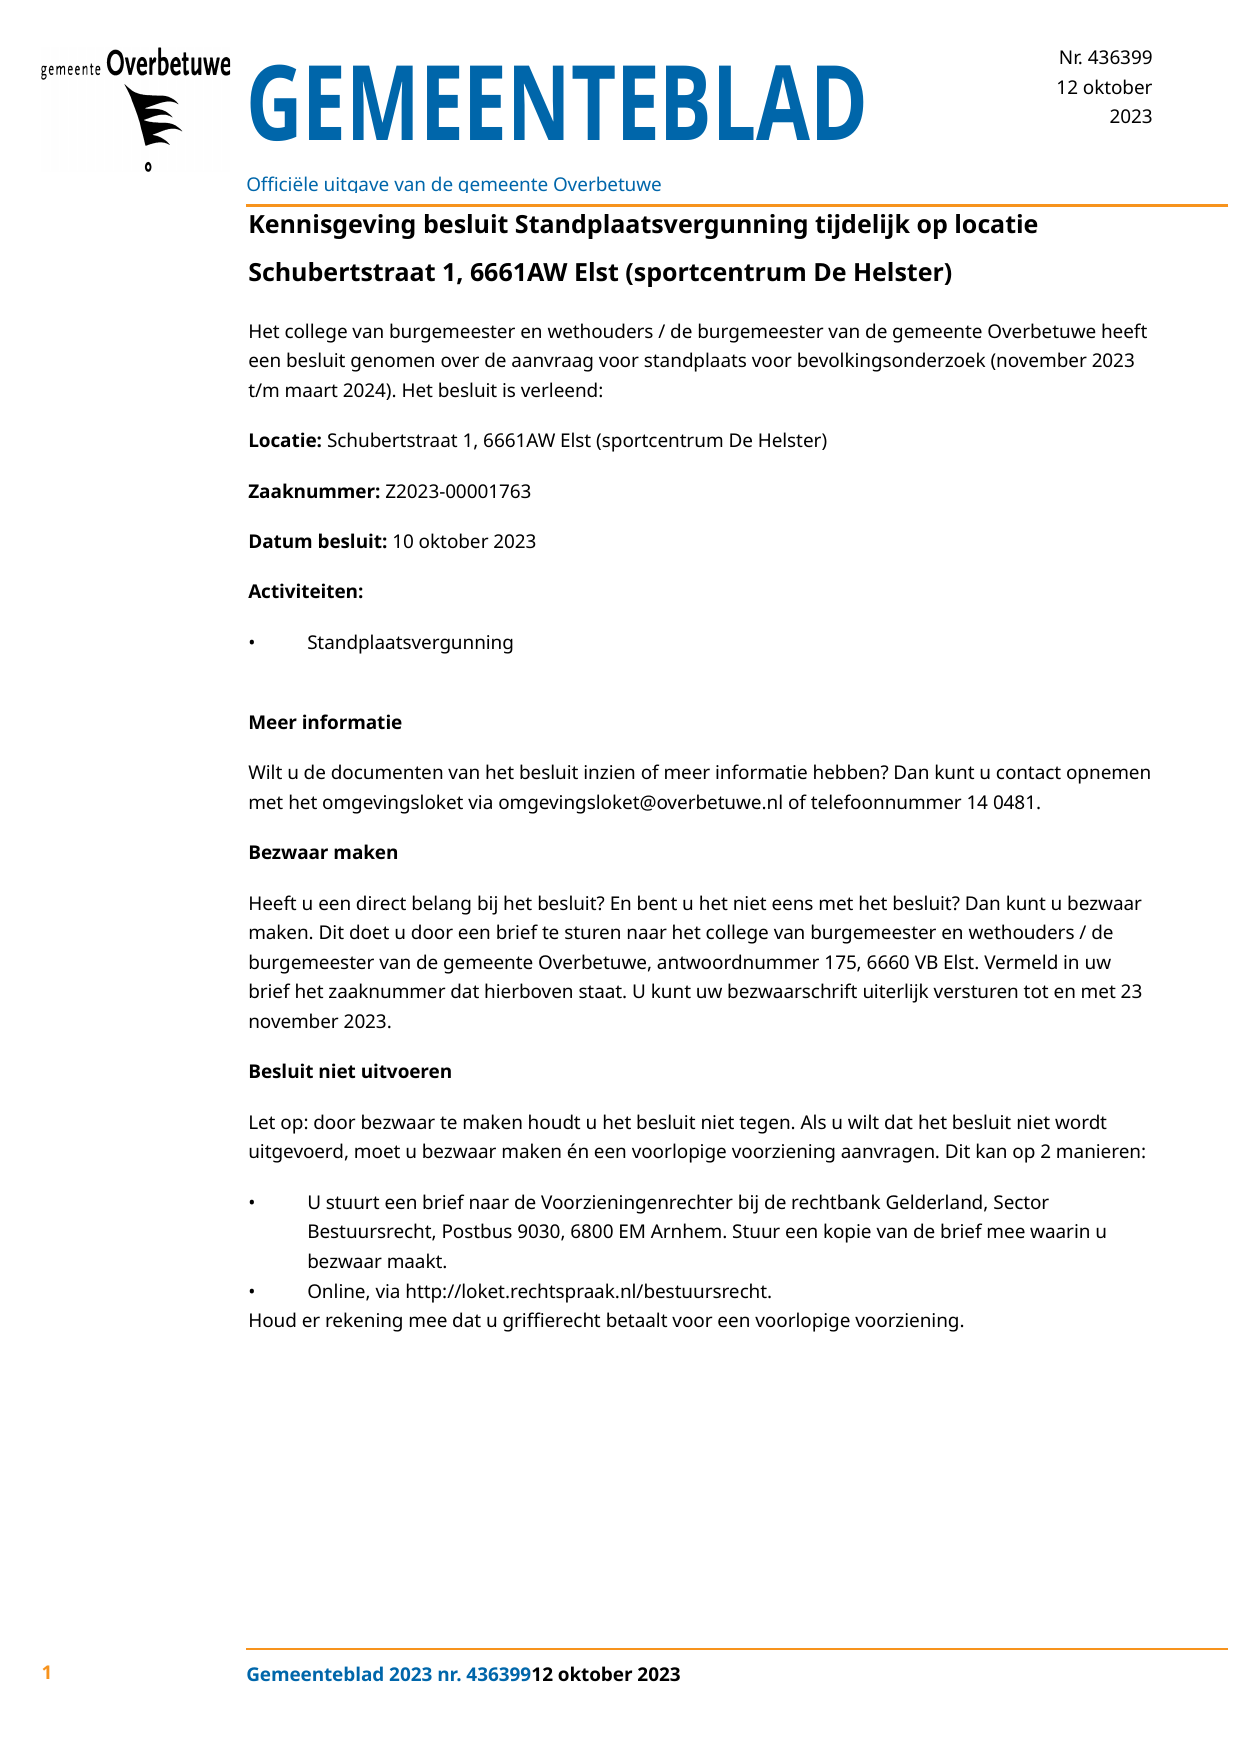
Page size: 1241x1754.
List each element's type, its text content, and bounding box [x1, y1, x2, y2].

text Het college van burgemeester en wethouders / de burgemeester van de gemeente Overbetuwe heeft een besluit genomen over de aanvraag voor standplaats voor bevolkingsonderzoek (november 2023 t/m maart 2024). Het besluit is verleend: [248, 318, 1152, 403]
text Wilt u de documenten van het besluit inzien of meer informatie hebben? Dan kunt u contact opnemen met het omgevingsloket via omgevingsloket@overbetuwe.nl of telefoonnummer 14 0481. [248, 759, 1152, 815]
text Zaaknummer: Z2023-00001763 [248, 478, 1152, 504]
text Kennisgeving besluit Standplaatsvergunning tijdelijk op locatie Schubertstraat 1, 6661AW Elst (sportcentrum De Helster) [248, 207, 1152, 288]
picture [41, 47, 231, 172]
list Standplaatsvergunning [248, 629, 1152, 655]
list U stuurt een brief naar de Voorzieningenrechter bij de rechtbank Gelderland, Sector Bestuursrecht, Postbus 9030, 6800 EM Arnhem. Stuur een kopie van de brief mee waarin u bezwaar maakt. [248, 1189, 1152, 1274]
text Activiteiten: [248, 579, 1152, 604]
text Meer informatie [248, 709, 1152, 735]
list Online, via http://loket.rechtspraak.nl/bestuursrecht. [248, 1278, 1152, 1304]
text Let op: door bezwaar te maken houdt u het besluit niet tegen. Als u wilt dat het besluit niet wordt uitgevoerd, moet u bezwaar maken én een voorlopige voorziening aanvragen. Dit kan op 2 manieren: [248, 1109, 1152, 1164]
text Datum besluit: 10 oktober 2023 [248, 528, 1152, 554]
text Heeft u een direct belang bij het besluit? En bent u het niet eens met het besluit? Dan kunt u bezwaar maken. Dit doet u door een brief te sturen naar het college van burgemeester en wethouders / de burgemeester van de gemeente Overbetuwe, antwoordnummer 175, 6660 VB Elst. Vermeld in uw brief het zaaknummer dat hierboven staat. U kunt uw bezwaarschrift uiterlijk versturen tot en met 23 november 2023. [248, 890, 1152, 1034]
text Besluit niet uitvoeren [248, 1059, 1152, 1084]
text Houd er rekening mee dat u griffierecht betaalt voor een voorlopige voorziening. [248, 1307, 1152, 1333]
text Locatie: Schubertstraat 1, 6661AW Elst (sportcentrum De Helster) [248, 427, 1152, 453]
text Bezwaar maken [248, 839, 1152, 865]
